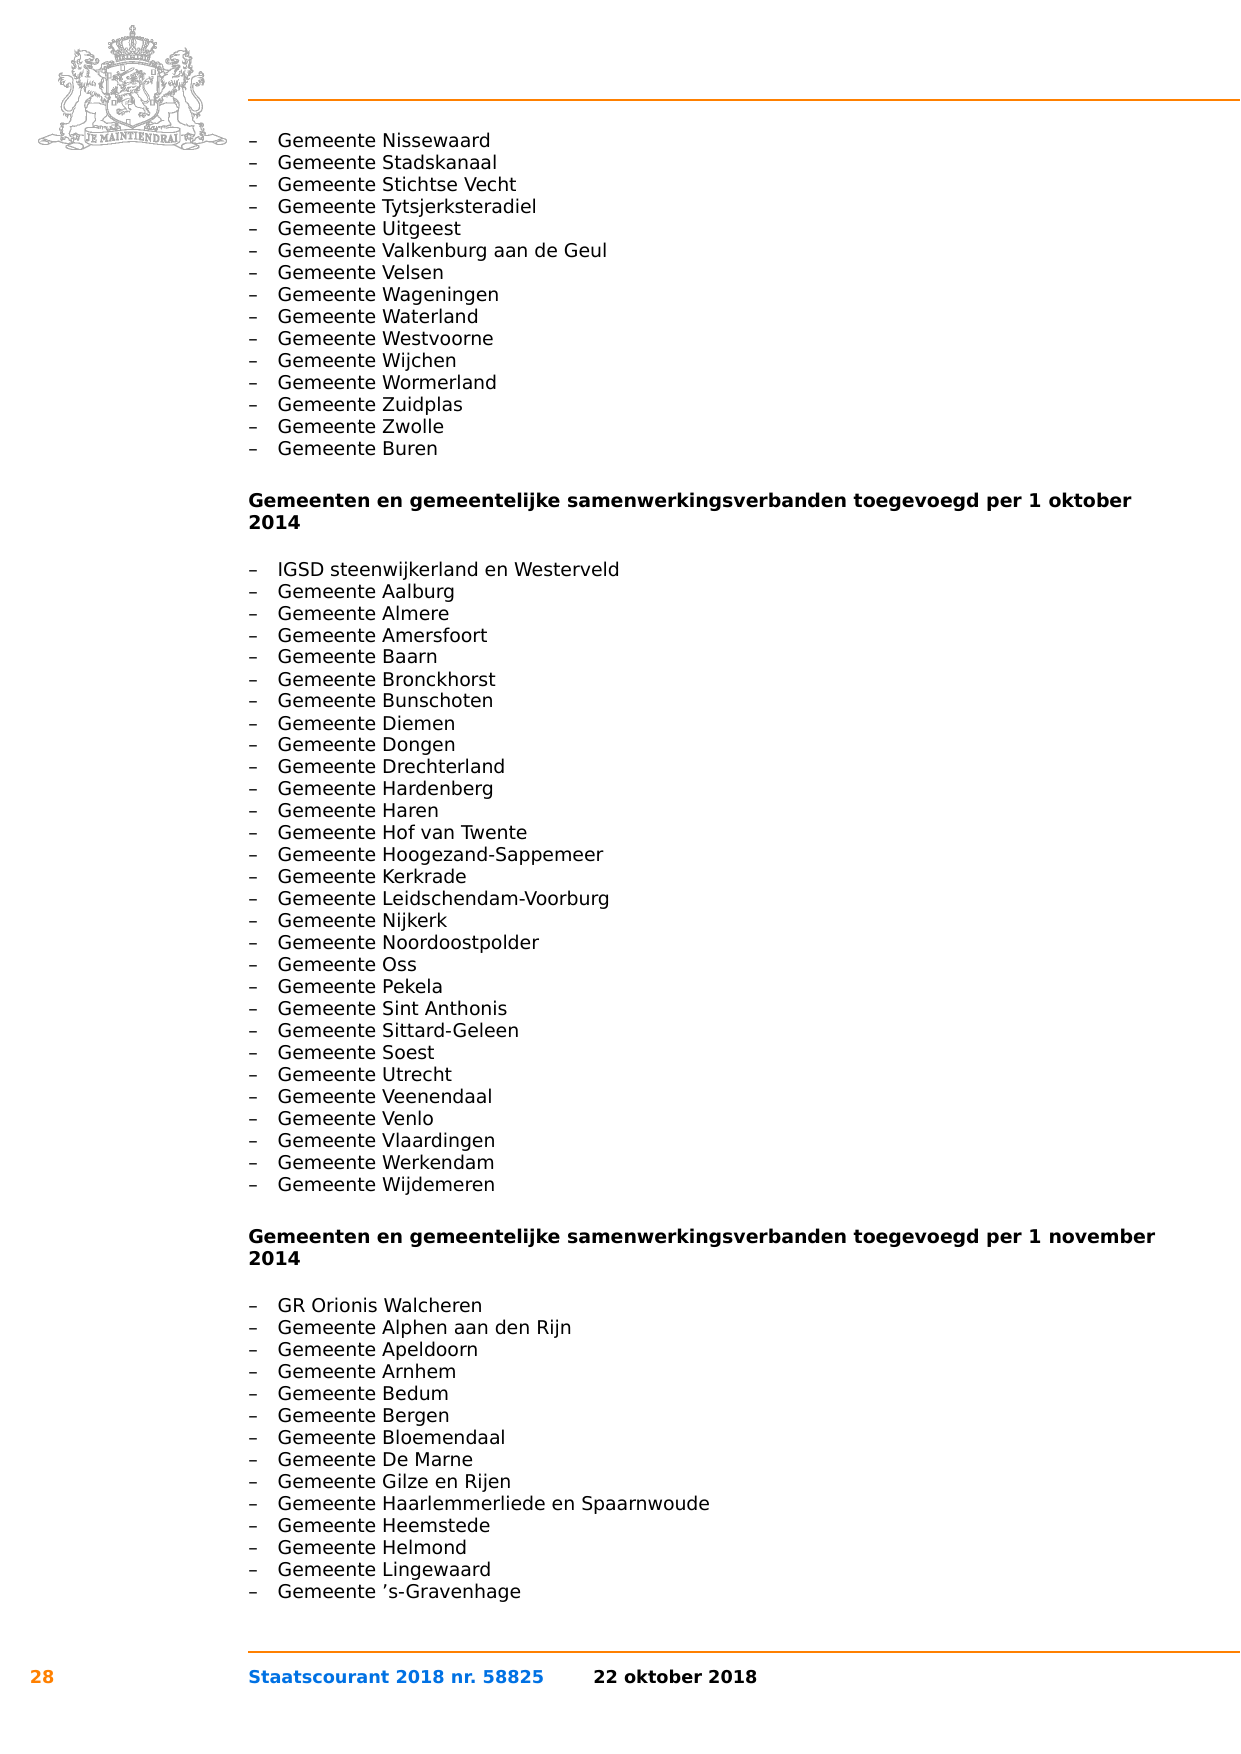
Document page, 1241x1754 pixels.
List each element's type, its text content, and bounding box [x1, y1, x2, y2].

text – Gemeente Werkendam [248, 1152, 1163, 1174]
text – Gemeente Hoogezand-Sappemeer [248, 844, 1163, 866]
text – Gemeente Oss [248, 954, 1163, 976]
text – Gemeente Veenendaal [248, 1086, 1163, 1108]
picture [38, 25, 227, 150]
text – Gemeente Amersfoort [248, 624, 1163, 646]
text – Gemeente Arnhem [248, 1361, 1163, 1383]
text – Gemeente Almere [248, 602, 1163, 624]
text – Gemeente Heemstede [248, 1515, 1163, 1537]
text – Gemeente Zwolle [248, 416, 1163, 438]
text – Gemeente Pekela [248, 976, 1163, 998]
subtitle Gemeenten en gemeentelijke samenwerkingsverbanden toegevoegd per 1 oktober 2014 [248, 489, 1163, 533]
text – Gemeente Stadskanaal [248, 152, 1163, 174]
text – Gemeente Apeldoorn [248, 1339, 1163, 1361]
text – Gemeente Wageningen [248, 284, 1163, 306]
text – Gemeente Westvoorne [248, 328, 1163, 350]
text – Gemeente Bunschoten [248, 690, 1163, 712]
text – Gemeente Waterland [248, 306, 1163, 328]
text – Gemeente Uitgeest [248, 218, 1163, 240]
text – Gemeente Gilze en Rijen [248, 1471, 1163, 1493]
text – Gemeente Bedum [248, 1383, 1163, 1405]
text – Gemeente Stichtse Vecht [248, 174, 1163, 196]
text – Gemeente Helmond [248, 1537, 1163, 1559]
text – Gemeente Vlaardingen [248, 1130, 1163, 1152]
text – Gemeente Tytsjerksteradiel [248, 196, 1163, 218]
text – Gemeente Diemen [248, 712, 1163, 734]
text – Gemeente Bloemendaal [248, 1427, 1163, 1449]
text – Gemeente Venlo [248, 1108, 1163, 1130]
text – Gemeente Lingewaard [248, 1559, 1163, 1581]
text – Gemeente Valkenburg aan de Geul [248, 240, 1163, 262]
text – Gemeente Sittard-Geleen [248, 1020, 1163, 1042]
text – Gemeente Wijchen [248, 350, 1163, 372]
text – Gemeente Kerkrade [248, 866, 1163, 888]
text – Gemeente Bergen [248, 1405, 1163, 1427]
text – Gemeente Utrecht [248, 1064, 1163, 1086]
text – GR Orionis Walcheren [248, 1295, 1163, 1317]
text – Gemeente Haarlemmerliede en Spaarnwoude [248, 1493, 1163, 1515]
text – Gemeente Alphen aan den Rijn [248, 1317, 1163, 1339]
text – Gemeente Nijkerk [248, 910, 1163, 932]
text – Gemeente Noordoostpolder [248, 932, 1163, 954]
text – Gemeente Nissewaard [248, 130, 1163, 152]
text – Gemeente Hardenberg [248, 778, 1163, 800]
text – Gemeente Drechterland [248, 756, 1163, 778]
text – Gemeente Wijdemeren [248, 1174, 1163, 1196]
text – Gemeente Sint Anthonis [248, 998, 1163, 1020]
text – IGSD steenwijkerland en Westerveld [248, 558, 1163, 581]
subtitle Gemeenten en gemeentelijke samenwerkingsverbanden toegevoegd per 1 november 2014 [248, 1226, 1163, 1270]
text – Gemeente Velsen [248, 262, 1163, 284]
text – Gemeente Soest [248, 1042, 1163, 1064]
text – Gemeente Aalburg [248, 581, 1163, 602]
text – Gemeente Buren [248, 438, 1163, 459]
text – Gemeente Hof van Twente [248, 822, 1163, 844]
text – Gemeente Haren [248, 800, 1163, 822]
text – Gemeente Dongen [248, 734, 1163, 756]
text – Gemeente Zuidplas [248, 394, 1163, 416]
text – Gemeente Bronckhorst [248, 668, 1163, 690]
text – Gemeente Leidschendam-Voorburg [248, 888, 1163, 910]
text – Gemeente De Marne [248, 1449, 1163, 1471]
text – Gemeente Baarn [248, 646, 1163, 668]
text – Gemeente ’s-Gravenhage [248, 1581, 1163, 1603]
text – Gemeente Wormerland [248, 372, 1163, 394]
